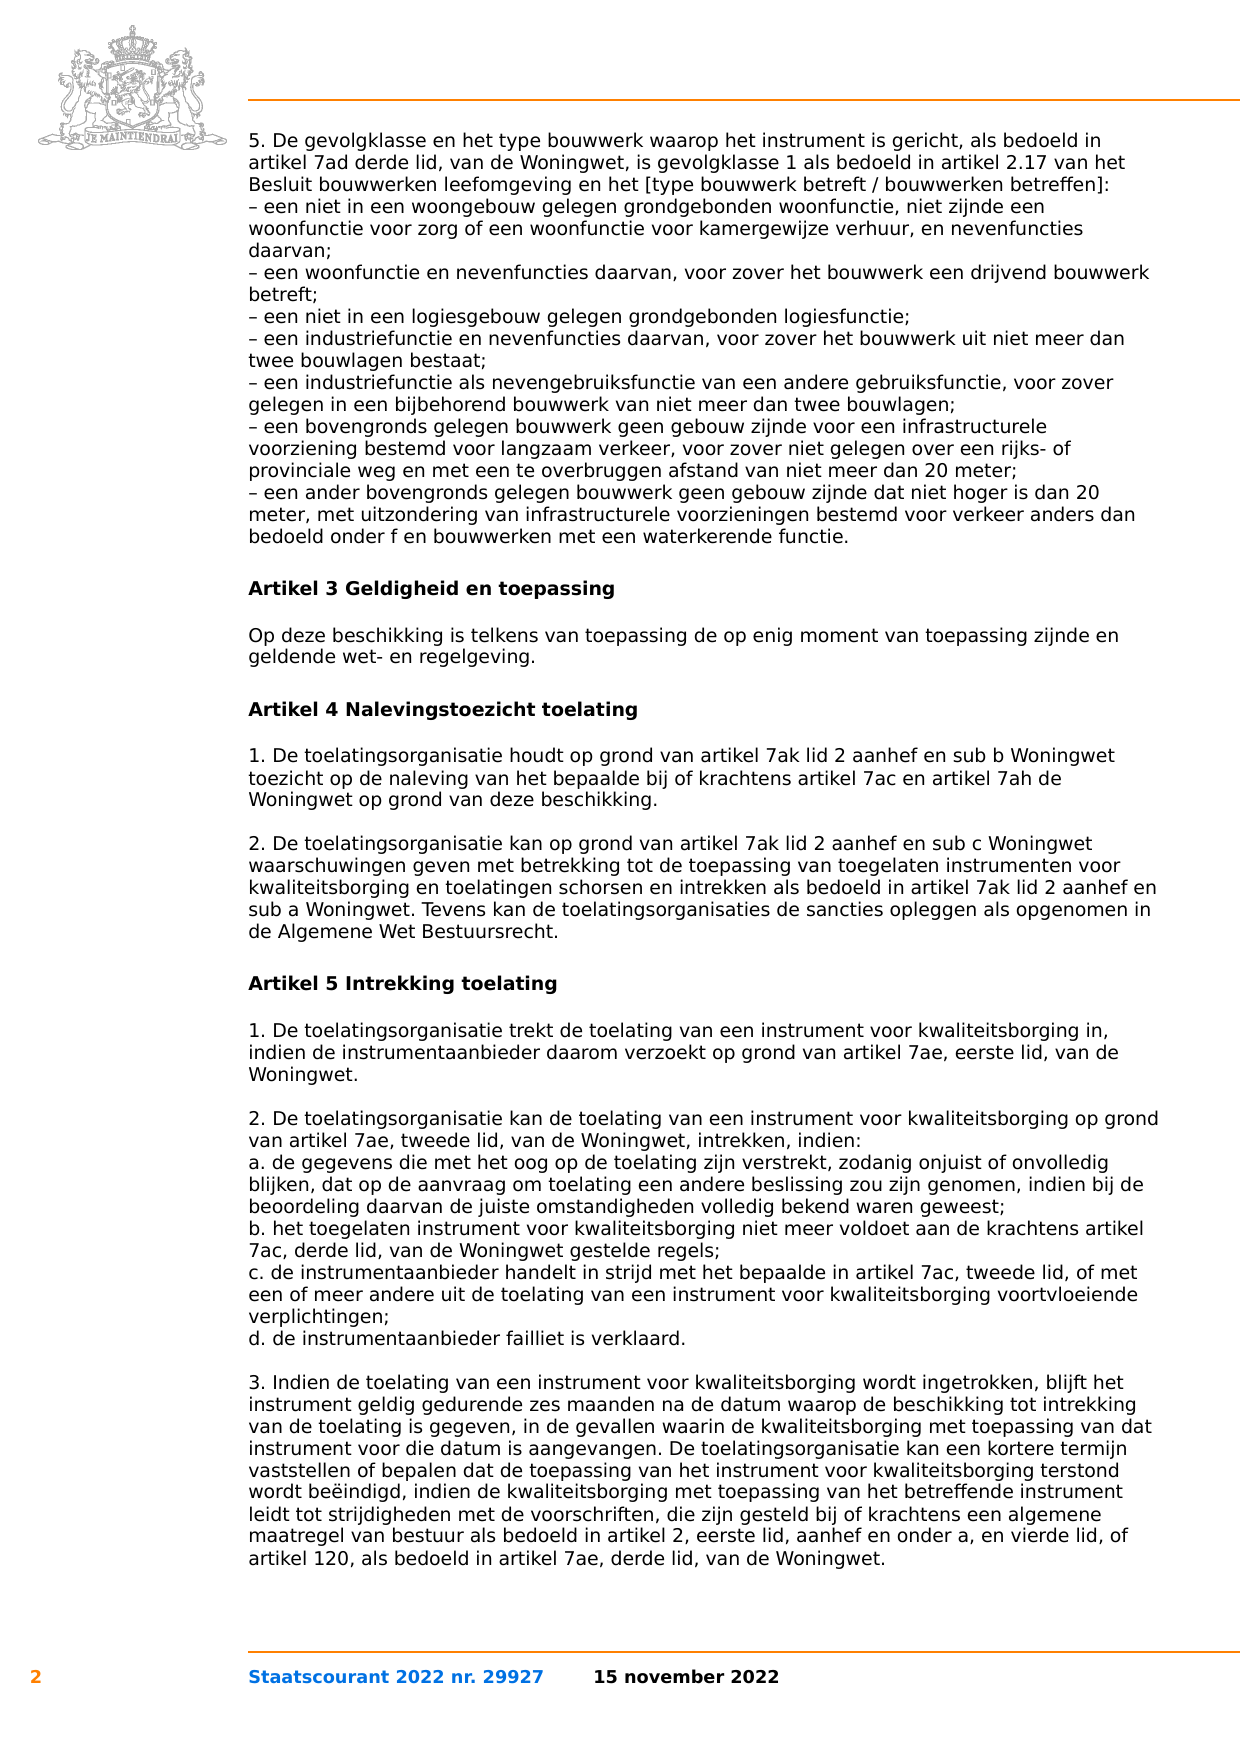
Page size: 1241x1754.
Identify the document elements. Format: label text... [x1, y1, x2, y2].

text – een niet in een logiesgebouw gelegen grondgebonden logiesfunctie; [248, 306, 1163, 328]
text a. de gegevens die met het oog op de toelating zijn verstrekt, zodanig onjuist of onvolledig blijken, dat op de aanvraag om toelating een andere beslissing zou zijn genomen, indien bij de beoordeling daarvan de juiste omstandigheden volledig bekend waren geweest; [248, 1152, 1163, 1218]
text – een ander bovengronds gelegen bouwwerk geen gebouw zijnde dat niet hoger is dan 20 meter, met uitzondering van infrastructurele voorzieningen bestemd voor verkeer anders dan bedoeld onder f en bouwwerken met een waterkerende functie. [248, 482, 1163, 547]
text – een bovengronds gelegen bouwwerk geen gebouw zijnde voor een infrastructurele voorziening bestemd voor langzaam verkeer, voor zover niet gelegen over een rijks- of provinciale weg en met een te overbruggen afstand van niet meer dan 20 meter; [248, 416, 1163, 482]
text 2. De toelatingsorganisatie kan de toelating van een instrument voor kwaliteitsborging op grond van artikel 7ae, tweede lid, van de Woningwet, intrekken, indien: [248, 1108, 1163, 1152]
text d. de instrumentaanbieder failliet is verklaard. [248, 1328, 1163, 1350]
text Op deze beschikking is telkens van toepassing de op enig moment van toepassing zijnde en geldende wet- en regelgeving. [248, 624, 1163, 668]
text – een industriefunctie en nevenfuncties daarvan, voor zover het bouwwerk uit niet meer dan twee bouwlagen bestaat; [248, 328, 1163, 372]
text 1. De toelatingsorganisatie houdt op grond van artikel 7ak lid 2 aanhef en sub b Woningwet toezicht op de naleving van het bepaalde bij of krachtens artikel 7ac en artikel 7ah de Woningwet op grond van deze beschikking. [248, 745, 1163, 811]
text 5. De gevolgklasse en het type bouwwerk waarop het instrument is gericht, als bedoeld in artikel 7ad derde lid, van de Woningwet, is gevolgklasse 1 als bedoeld in artikel 2.17 van het Besluit bouwwerken leefomgeving en het [type bouwwerk betreft / bouwwerken betreffen]: [248, 130, 1163, 196]
text – een niet in een woongebouw gelegen grondgebonden woonfunctie, niet zijnde een woonfunctie voor zorg of een woonfunctie voor kamergewijze verhuur, en nevenfuncties daarvan; [248, 196, 1163, 262]
subtitle Artikel 5 Intrekking toelating [248, 973, 1163, 995]
subtitle Artikel 4 Nalevingstoezicht toelating [248, 698, 1163, 720]
subtitle Artikel 3 Geldigheid en toepassing [248, 577, 1163, 599]
text 1. De toelatingsorganisatie trekt de toelating van een instrument voor kwaliteitsborging in, indien de instrumentaanbieder daarom verzoekt op grond van artikel 7ae, eerste lid, van de Woningwet. [248, 1020, 1163, 1086]
text – een industriefunctie als nevengebruiksfunctie van een andere gebruiksfunctie, voor zover gelegen in een bijbehorend bouwwerk van niet meer dan twee bouwlagen; [248, 372, 1163, 416]
text – een woonfunctie en nevenfuncties daarvan, voor zover het bouwwerk een drijvend bouwwerk betreft; [248, 262, 1163, 306]
text c. de instrumentaanbieder handelt in strijd met het bepaalde in artikel 7ac, tweede lid, of met een of meer andere uit de toelating van een instrument voor kwaliteitsborging voortvloeiende verplichtingen; [248, 1262, 1163, 1328]
picture [38, 25, 227, 150]
text 2. De toelatingsorganisatie kan op grond van artikel 7ak lid 2 aanhef en sub c Woningwet waarschuwingen geven met betrekking tot de toepassing van toegelaten instrumenten voor kwaliteitsborging en toelatingen schorsen en intrekken als bedoeld in artikel 7ak lid 2 aanhef en sub a Woningwet. Tevens kan de toelatingsorganisaties de sancties opleggen als opgenomen in de Algemene Wet Bestuursrecht. [248, 833, 1163, 943]
text b. het toegelaten instrument voor kwaliteitsborging niet meer voldoet aan de krachtens artikel 7ac, derde lid, van de Woningwet gestelde regels; [248, 1218, 1163, 1262]
text 3. Indien de toelating van een instrument voor kwaliteitsborging wordt ingetrokken, blijft het instrument geldig gedurende zes maanden na de datum waarop de beschikking tot intrekking van de toelating is gegeven, in de gevallen waarin de kwaliteitsborging met toepassing van dat instrument voor die datum is aangevangen. De toelatingsorganisatie kan een kortere termijn vaststellen of bepalen dat de toepassing van het instrument voor kwaliteitsborging terstond wordt beëindigd, indien de kwaliteitsborging met toepassing van het betreffende instrument leidt tot strijdigheden met de voorschriften, die zijn gesteld bij of krachtens een algemene maatregel van bestuur als bedoeld in artikel 2, eerste lid, aanhef en onder a, en vierde lid, of artikel 120, als bedoeld in artikel 7ae, derde lid, van de Woningwet. [248, 1372, 1163, 1569]
